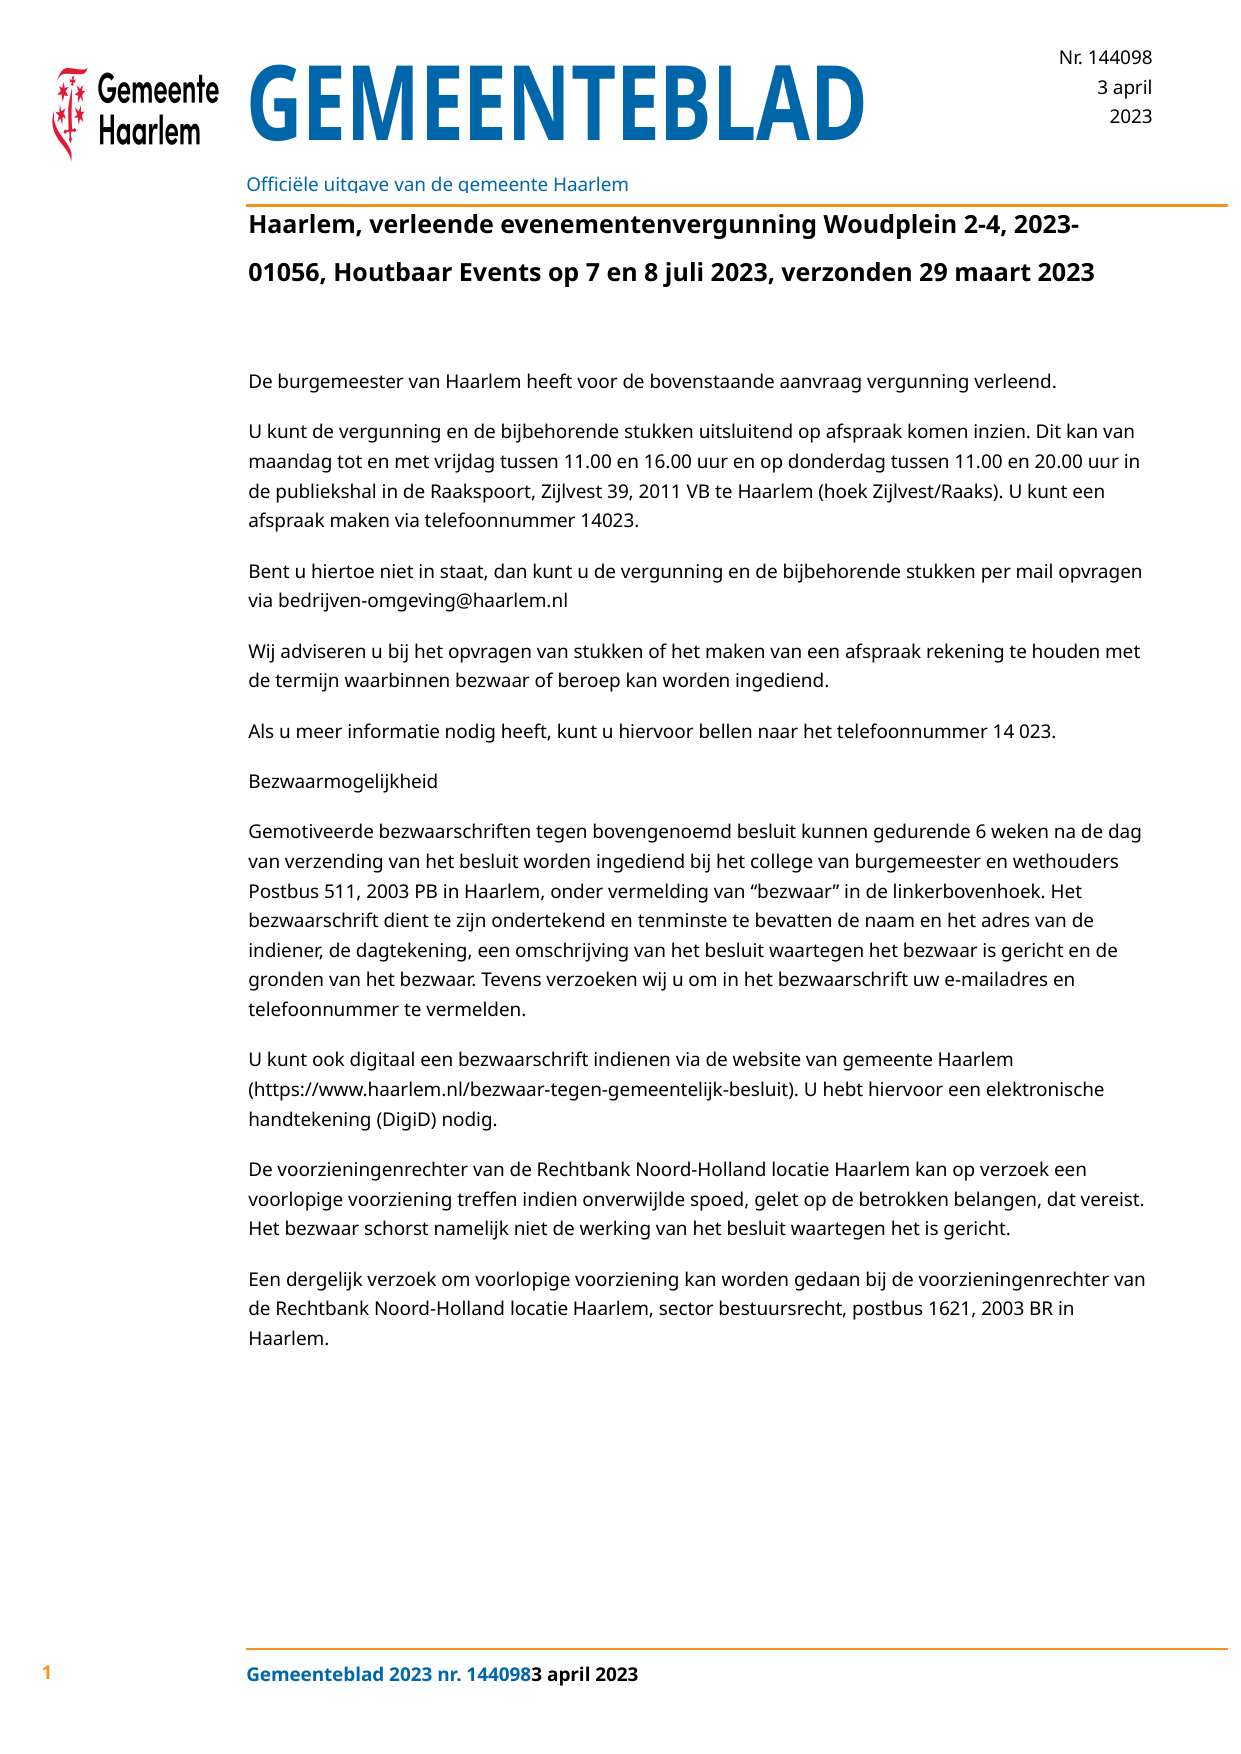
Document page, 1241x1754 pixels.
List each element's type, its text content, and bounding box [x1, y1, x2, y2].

picture [41, 47, 231, 172]
text De burgemeester van Haarlem heeft voor de bovenstaande aanvraag vergunning verleend. [248, 368, 1152, 394]
text De voorzieningenrechter van de Rechtbank Noord-Holland locatie Haarlem kan op verzoek een voorlopige voorziening treffen indien onverwijlde spoed, gelet op de betrokken belangen, dat vereist. Het bezwaar schorst namelijk niet de werking van het besluit waartegen het is gericht. [248, 1156, 1152, 1241]
text U kunt de vergunning en de bijbehorende stukken uitsluitend op afspraak komen inzien. Dit kan van maandag tot en met vrijdag tussen 11.00 en 16.00 uur en op donderdag tussen 11.00 en 20.00 uur in de publiekshal in de Raakspoort, Zijlvest 39, 2011 VB te Haarlem (hoek Zijlvest/Raaks). U kunt een afspraak maken via telefoonnummer 14023. [248, 419, 1152, 533]
text Gemotiveerde bezwaarschriften tegen bovengenoemd besluit kunnen gedurende 6 weken na de dag van verzending van het besluit worden ingediend bij het college van burgemeester en wethouders Postbus 511, 2003 PB in Haarlem, onder vermelding van “bezwaar” in de linkerbovenhoek. Het bezwaarschrift dient te zijn ondertekend en tenminste te bevatten de naam en het adres van de indiener, de dagtekening, een omschrijving van het besluit waartegen het bezwaar is gericht en de gronden van het bezwaar. Tevens verzoeken wij u om in het bezwaarschrift uw e-mailadres en telefoonnummer te vermelden. [248, 819, 1152, 1022]
text Een dergelijk verzoek om voorlopige voorziening kan worden gedaan bij de voorzieningenrechter van de Rechtbank Noord-Holland locatie Haarlem, sector bestuursrecht, postbus 1621, 2003 BR in Haarlem. [248, 1266, 1152, 1351]
text Haarlem, verleende evenementenvergunning Woudplein 2-4, 2023-01056, Houtbaar Events op 7 en 8 juli 2023, verzonden 29 maart 2023 [248, 207, 1152, 288]
text U kunt ook digitaal een bezwaarschrift indienen via de website van gemeente Haarlem (https://www.haarlem.nl/bezwaar-tegen-gemeentelijk-besluit). U hebt hiervoor een elektronische handtekening (DigiD) nodig. [248, 1047, 1152, 1132]
text Wij adviseren u bij het opvragen van stukken of het maken van een afspraak rekening te houden met de termijn waarbinnen bezwaar of beroep kan worden ingediend. [248, 638, 1152, 693]
text Als u meer informatie nodig heeft, kunt u hiervoor bellen naar het telefoonnummer 14 023. [248, 718, 1152, 744]
text Bezwaarmogelijkheid [248, 768, 1152, 794]
text Bent u hiertoe niet in staat, dan kunt u de vergunning en de bijbehorende stukken per mail opvragen via bedrijven-omgeving@haarlem.nl [248, 558, 1152, 613]
